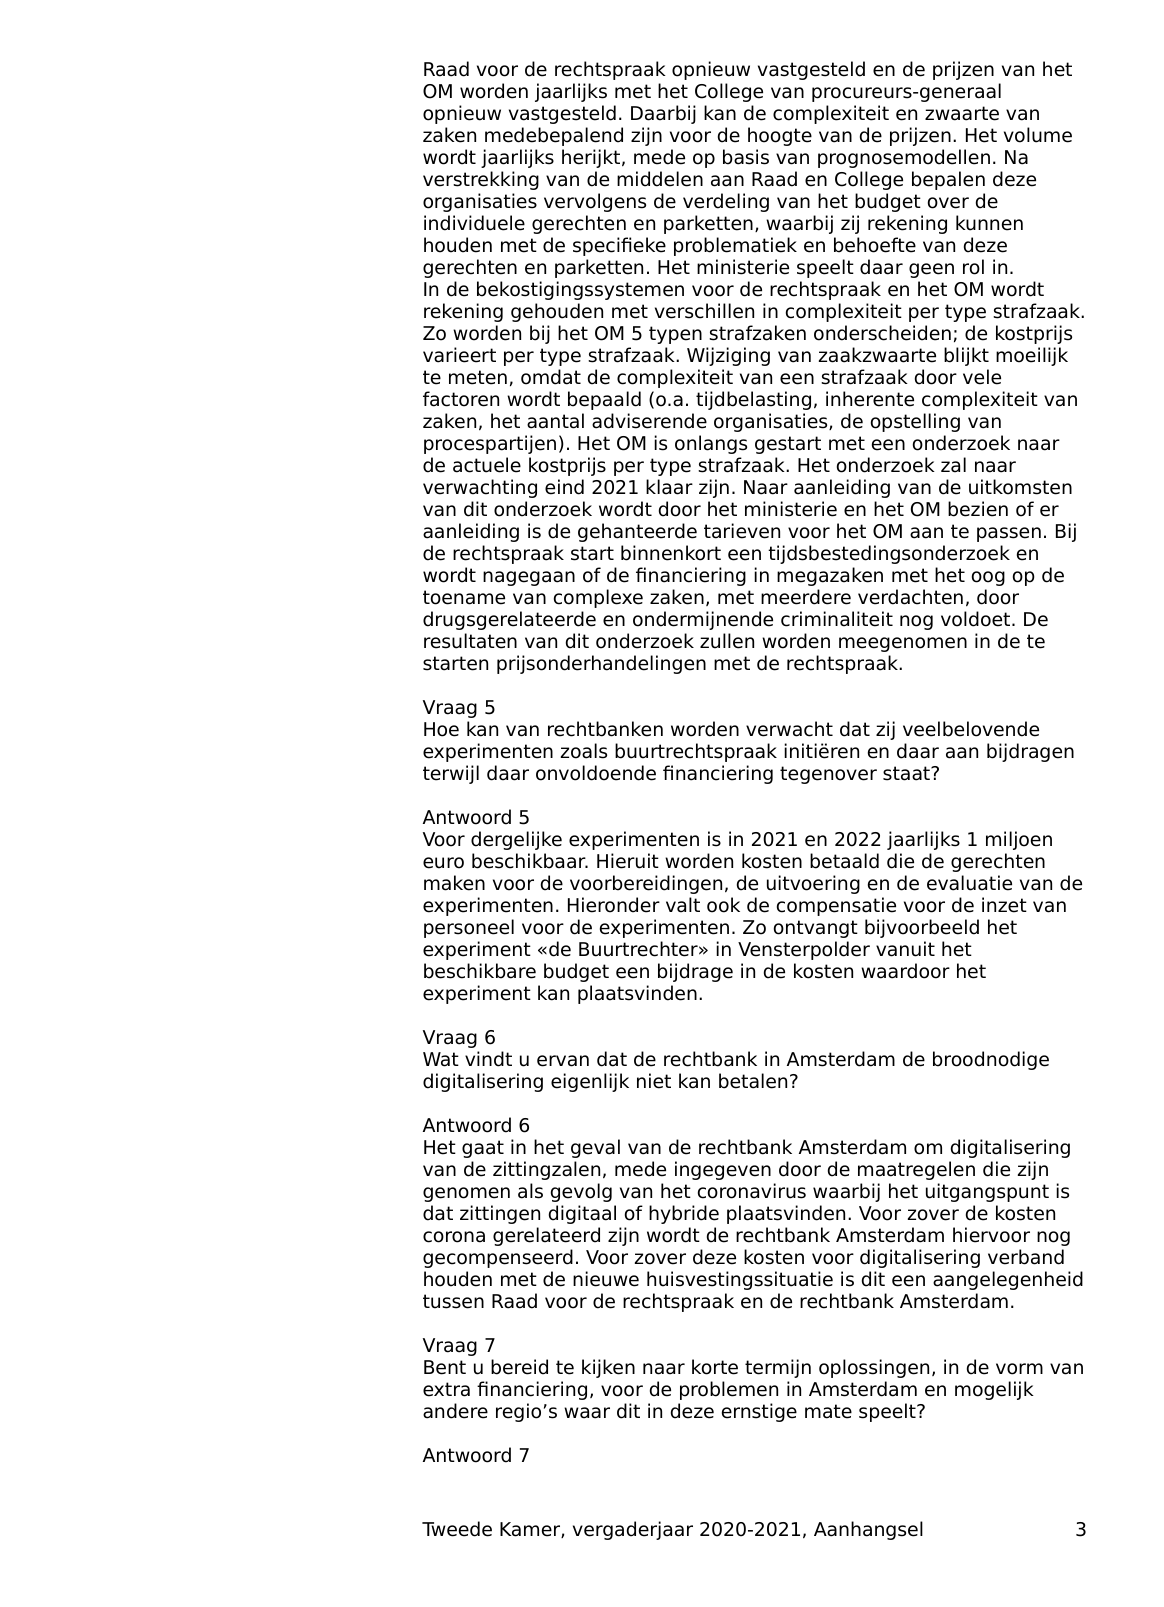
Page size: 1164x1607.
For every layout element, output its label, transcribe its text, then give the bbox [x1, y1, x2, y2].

text Antwoord 6 [422, 1115, 1087, 1137]
text Vraag 7 [422, 1335, 1087, 1357]
text Hoe kan van rechtbanken worden verwacht dat zij veelbelovende experimenten zoals buurtrechtspraak initiëren en daar aan bijdragen terwijl daar onvoldoende financiering tegenover staat? [422, 719, 1087, 784]
text Bent u bereid te kijken naar korte termijn oplossingen, in de vorm van extra financiering, voor de problemen in Amsterdam en mogelijk andere regio’s waar dit in deze ernstige mate speelt? [422, 1357, 1087, 1423]
text Wat vindt u ervan dat de rechtbank in Amsterdam de broodnodige digitalisering eigenlijk niet kan betalen? [422, 1049, 1087, 1093]
text Vraag 5 [422, 697, 1087, 719]
text Antwoord 7 [422, 1445, 1087, 1467]
text Vraag 6 [422, 1027, 1087, 1049]
text Raad voor de rechtspraak opnieuw vastgesteld en de prijzen van het OM worden jaarlijks met het College van procureurs-generaal opnieuw vastgesteld. Daarbij kan de complexiteit en zwaarte van zaken medebepalend zijn voor de hoogte van de prijzen. Het volume wordt jaarlijks herijkt, mede op basis van prognosemodellen. Na verstrekking van de middelen aan Raad en College bepalen deze organisaties vervolgens de verdeling van het budget over de individuele gerechten en parketten, waarbij zij rekening kunnen houden met de specifieke problematiek en behoefte van deze gerechten en parketten. Het ministerie speelt daar geen rol in. [422, 59, 1087, 279]
text Het gaat in het geval van de rechtbank Amsterdam om digitalisering van de zittingzalen, mede ingegeven door de maatregelen die zijn genomen als gevolg van het coronavirus waarbij het uitgangspunt is dat zittingen digitaal of hybride plaatsvinden. Voor zover de kosten corona gerelateerd zijn wordt de rechtbank Amsterdam hiervoor nog gecompenseerd. Voor zover deze kosten voor digitalisering verband houden met de nieuwe huisvestingssituatie is dit een aangelegenheid tussen Raad voor de rechtspraak en de rechtbank Amsterdam. [422, 1137, 1087, 1313]
text In de bekostigingssystemen voor de rechtspraak en het OM wordt rekening gehouden met verschillen in complexiteit per type strafzaak. Zo worden bij het OM 5 typen strafzaken onderscheiden; de kostprijs varieert per type strafzaak. Wijziging van zaakzwaarte blijkt moeilijk te meten, omdat de complexiteit van een strafzaak door vele factoren wordt bepaald (o.a. tijdbelasting, inherente complexiteit van zaken, het aantal adviserende organisaties, de opstelling van procespartijen). Het OM is onlangs gestart met een onderzoek naar de actuele kostprijs per type strafzaak. Het onderzoek zal naar verwachting eind 2021 klaar zijn. Naar aanleiding van de uitkomsten van dit onderzoek wordt door het ministerie en het OM bezien of er aanleiding is de gehanteerde tarieven voor het OM aan te passen. Bij de rechtspraak start binnenkort een tijdsbestedingsonderzoek en wordt nagegaan of de financiering in megazaken met het oog op de toename van complexe zaken, met meerdere verdachten, door drugsgerelateerde en ondermijnende criminaliteit nog voldoet. De resultaten van dit onderzoek zullen worden meegenomen in de te starten prijsonderhandelingen met de rechtspraak. [422, 279, 1087, 674]
text Voor dergelijke experimenten is in 2021 en 2022 jaarlijks 1 miljoen euro beschikbaar. Hieruit worden kosten betaald die de gerechten maken voor de voorbereidingen, de uitvoering en de evaluatie van de experimenten. Hieronder valt ook de compensatie voor de inzet van personeel voor de experimenten. Zo ontvangt bijvoorbeeld het experiment «de Buurtrechter» in Vensterpolder vanuit het beschikbare budget een bijdrage in de kosten waardoor het experiment kan plaatsvinden. [422, 829, 1087, 1004]
text Antwoord 5 [422, 807, 1087, 829]
